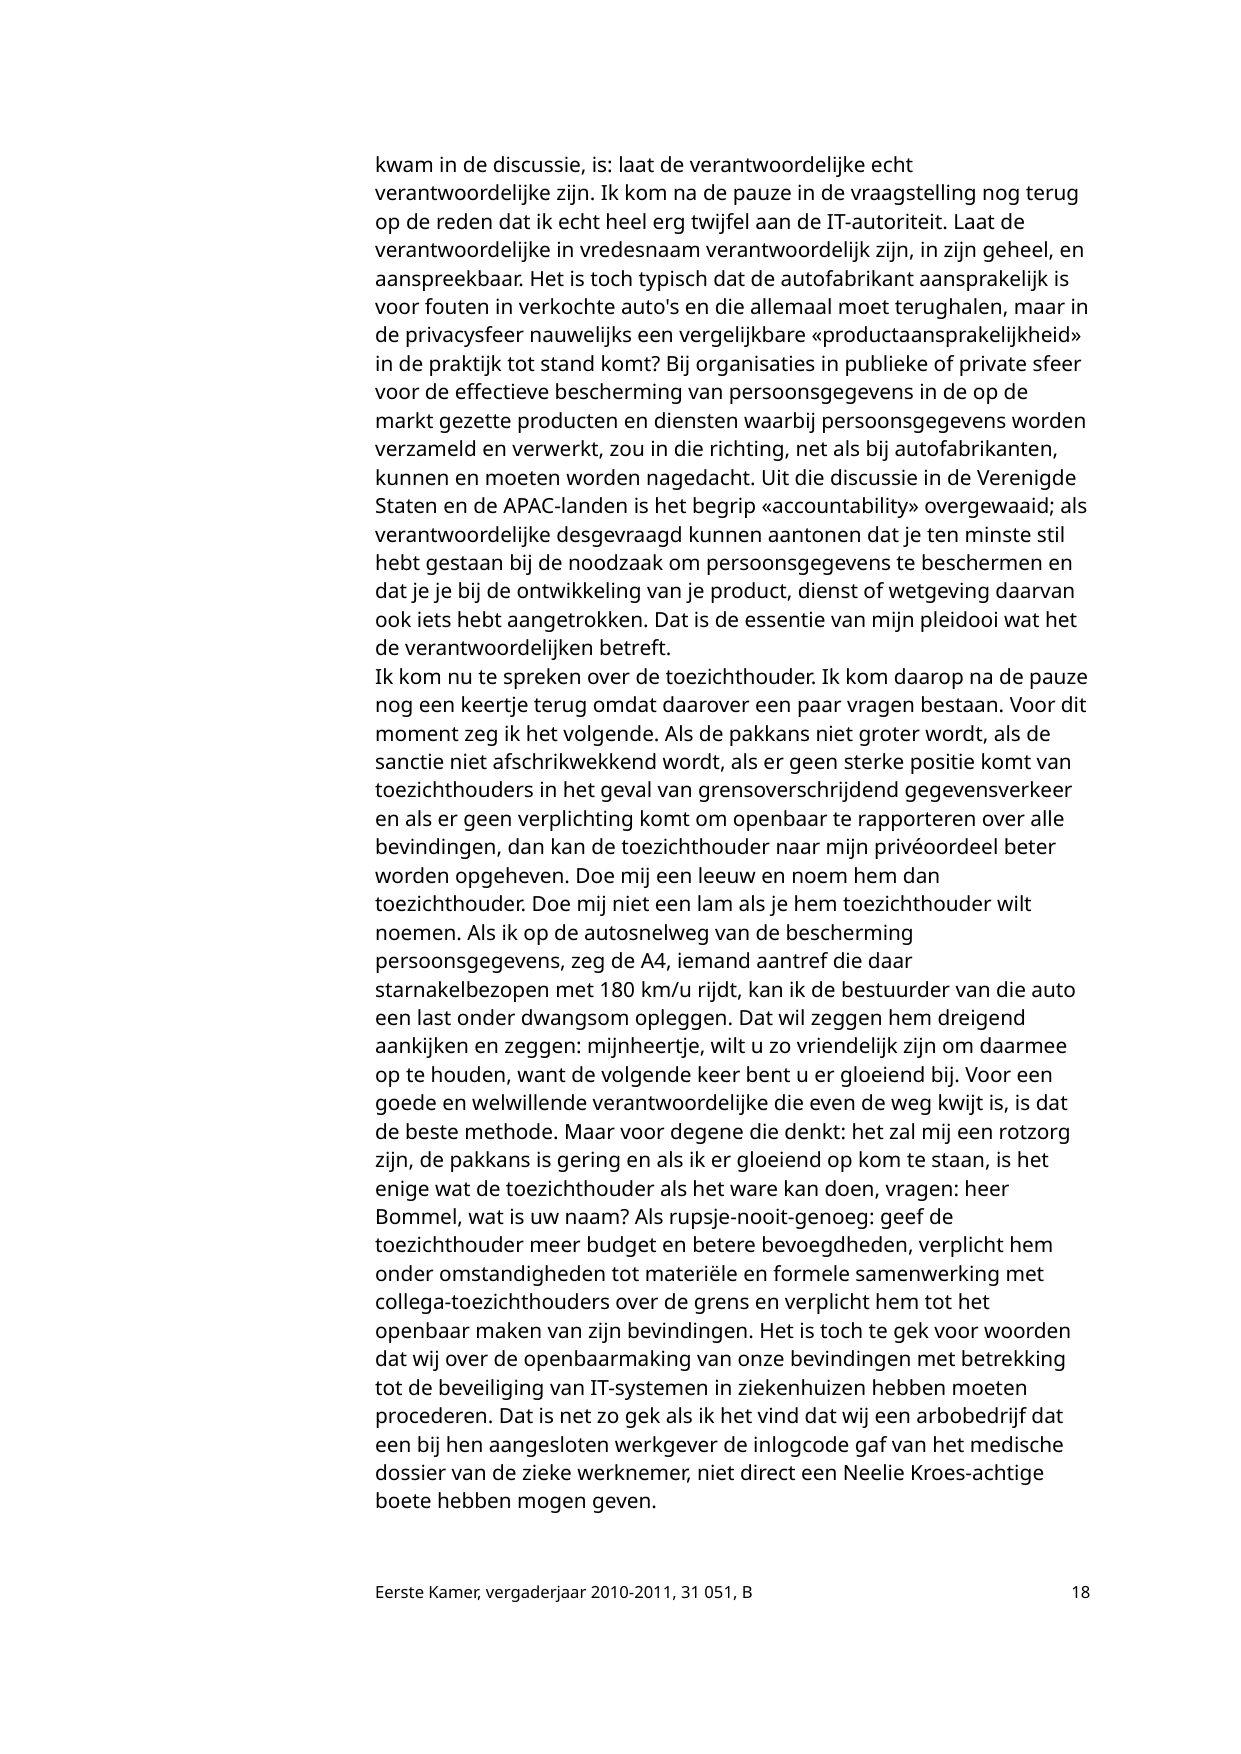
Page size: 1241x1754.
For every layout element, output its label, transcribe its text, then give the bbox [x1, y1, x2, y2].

text kwam in de discussie, is: laat de verantwoordelijke echt verantwoordelijke zijn. Ik kom na de pauze in de vraagstelling nog terug op de reden dat ik echt heel erg twijfel aan de IT-autoriteit. Laat de verantwoordelijke in vredesnaam verantwoordelijk zijn, in zijn geheel, en aanspreekbaar. Het is toch typisch dat de autofabrikant aansprakelijk is voor fouten in verkochte auto's en die allemaal moet terughalen, maar in de privacysfeer nauwelijks een vergelijkbare «productaansprakelijkheid» in de praktijk tot stand komt? Bij organisaties in publieke of private sfeer voor de effectieve bescherming van persoonsgegevens in de op de markt gezette producten en diensten waarbij persoonsgegevens worden verzameld en verwerkt, zou in die richting, net als bij autofabrikanten, kunnen en moeten worden nagedacht. Uit die discussie in de Verenigde Staten en de APAC-landen is het begrip «accountability» overgewaaid; als verantwoordelijke desgevraagd kunnen aantonen dat je ten minste stil hebt gestaan bij de noodzaak om persoonsgegevens te beschermen en dat je je bij de ontwikkeling van je product, dienst of wetgeving daarvan ook iets hebt aangetrokken. Dat is de essentie van mijn pleidooi wat het de verantwoordelijken betreft. [375, 150, 1090, 662]
text Ik kom nu te spreken over de toezichthouder. Ik kom daarop na de pauze nog een keertje terug omdat daarover een paar vragen bestaan. Voor dit moment zeg ik het volgende. Als de pakkans niet groter wordt, als de sanctie niet afschrikwekkend wordt, als er geen sterke positie komt van toezichthouders in het geval van grensoverschrijdend gegevensverkeer en als er geen verplichting komt om openbaar te rapporteren over alle bevindingen, dan kan de toezichthouder naar mijn privéoordeel beter worden opgeheven. Doe mij een leeuw en noem hem dan toezichthouder. Doe mij niet een lam als je hem toezichthouder wilt noemen. Als ik op de autosnelweg van de bescherming persoonsgegevens, zeg de A4, iemand aantref die daar starnakelbezopen met 180 km/u rijdt, kan ik de bestuurder van die auto een last onder dwangsom opleggen. Dat wil zeggen hem dreigend aankijken en zeggen: mijnheertje, wilt u zo vriendelijk zijn om daarmee op te houden, want de volgende keer bent u er gloeiend bij. Voor een goede en welwillende verantwoordelijke die even de weg kwijt is, is dat de beste methode. Maar voor degene die denkt: het zal mij een rotzorg zijn, de pakkans is gering en als ik er gloeiend op kom te staan, is het enige wat de toezichthouder als het ware kan doen, vragen: heer Bommel, wat is uw naam? Als rupsje-nooit-genoeg: geef de toezichthouder meer budget en betere bevoegdheden, verplicht hem onder omstandigheden tot materiële en formele samenwerking met collega-toezichthouders over de grens en verplicht hem tot het openbaar maken van zijn bevindingen. Het is toch te gek voor woorden dat wij over de openbaarmaking van onze bevindingen met betrekking tot de beveiliging van IT-systemen in ziekenhuizen hebben moeten procederen. Dat is net zo gek als ik het vind dat wij een arbobedrijf dat een bij hen aangesloten werkgever de inlogcode gaf van het medische dossier van de zieke werknemer, niet direct een Neelie Kroes-achtige boete hebben mogen geven. [375, 662, 1090, 1515]
